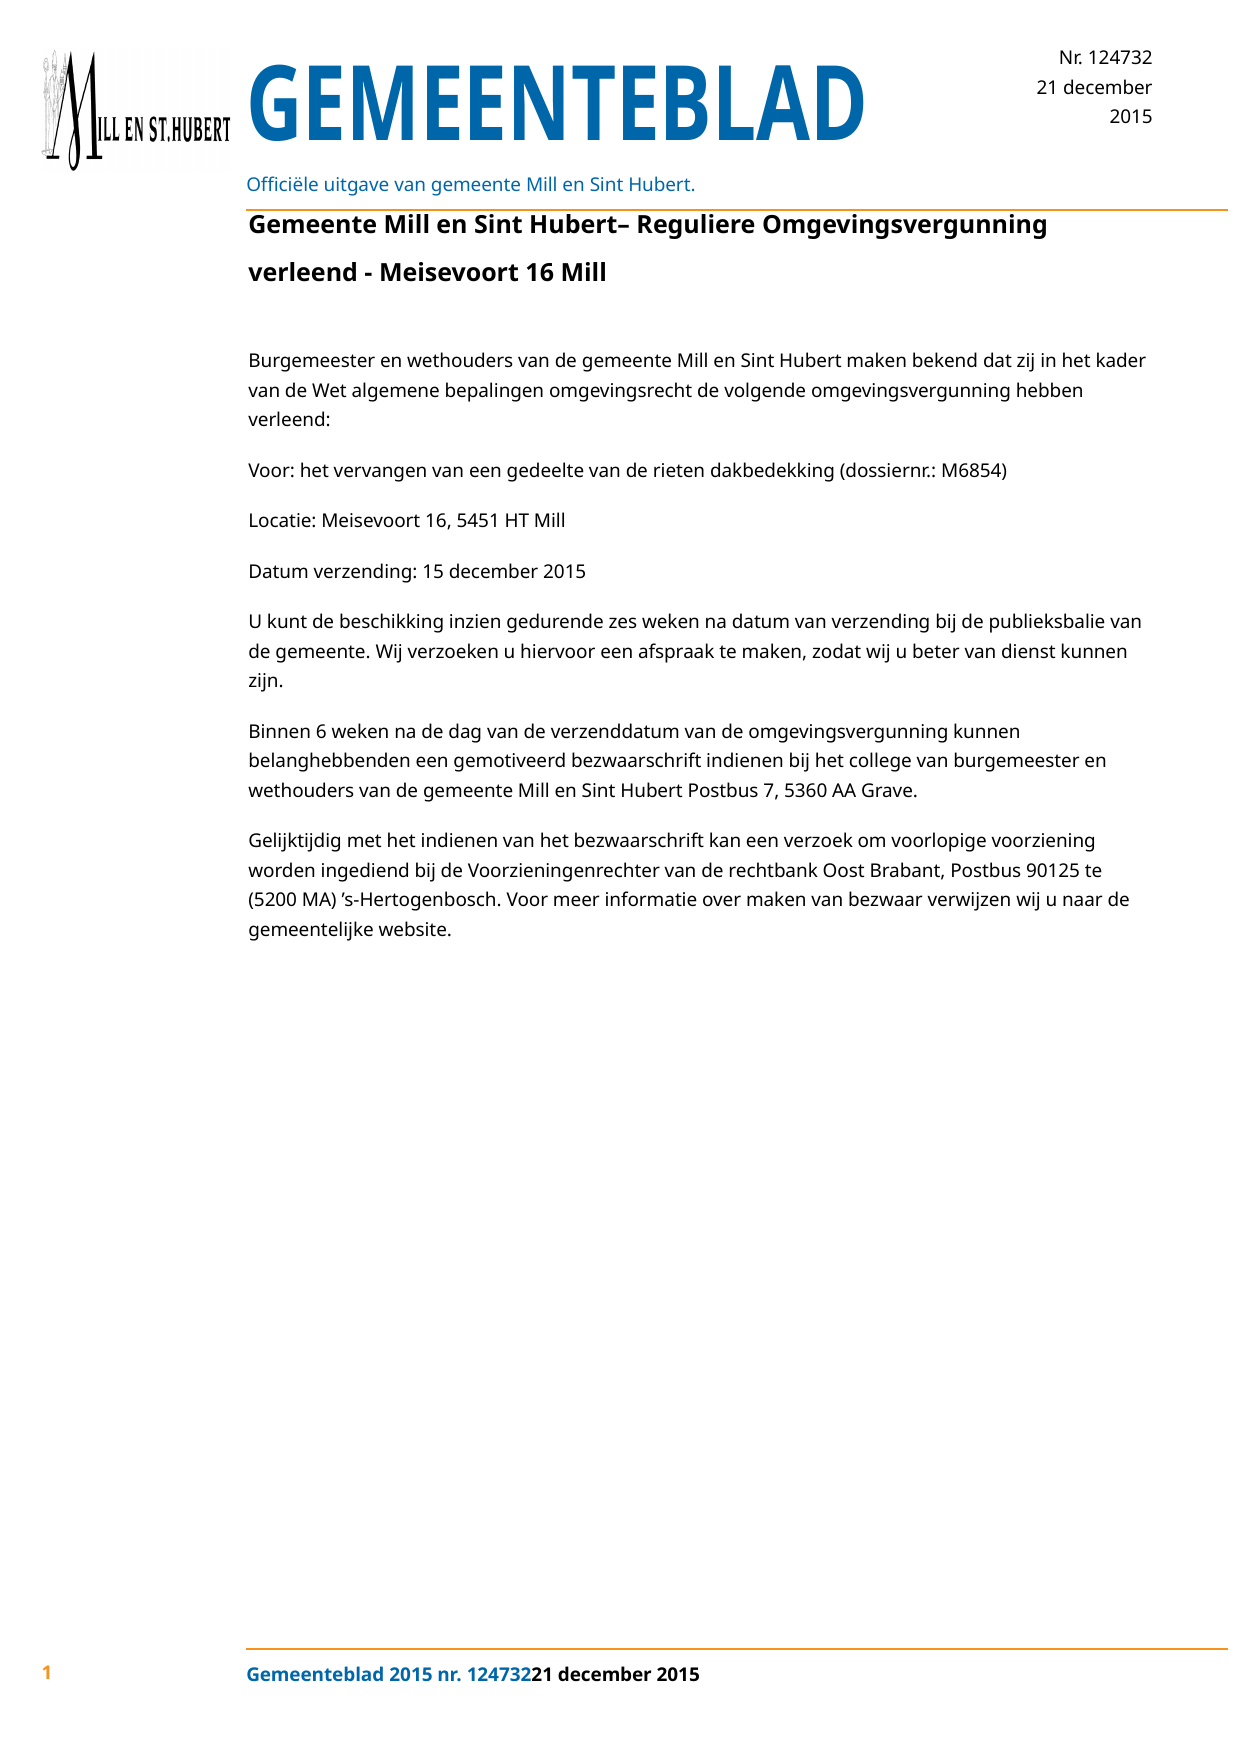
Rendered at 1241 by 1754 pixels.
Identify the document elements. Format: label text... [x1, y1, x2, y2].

text Locatie: Meisevoort 16, 5451 HT Mill [248, 507, 1152, 533]
text Voor: het vervangen van een gedeelte van de rieten dakbedekking (dossiernr.: M6854) [248, 457, 1152, 483]
text Datum verzending: 15 december 2015 [248, 558, 1152, 584]
text Burgemeester en wethouders van de gemeente Mill en Sint Hubert maken bekend dat zij in het kader van de Wet algemene bepalingen omgevingsrecht de volgende omgevingsvergunning hebben verleend: [248, 347, 1152, 432]
text Gelijktijdig met het indienen van het bezwaarschrift kan een verzoek om voorlopige voorziening worden ingediend bij de Voorzieningenrechter van de rechtbank Oost Brabant, Postbus 90125 te (5200 MA) ’s-Hertogenbosch. Voor meer informatie over maken van bezwaar verwijzen wij u naar de gemeentelijke website. [248, 827, 1152, 942]
text Binnen 6 weken na de dag van de verzenddatum van de omgevingsvergunning kunnen belanghebbenden een gemotiveerd bezwaarschrift indienen bij het college van burgemeester en wethouders van de gemeente Mill en Sint Hubert Postbus 7, 5360 AA Grave. [248, 718, 1152, 803]
text Gemeente Mill en Sint Hubert– Reguliere Omgevingsvergunning verleend - Meisevoort 16 Mill [248, 211, 1152, 288]
picture [41, 47, 231, 172]
text U kunt de beschikking inzien gedurende zes weken na datum van verzending bij de publieksbalie van de gemeente. Wij verzoeken u hiervoor een afspraak te maken, zodat wij u beter van dienst kunnen zijn. [248, 608, 1152, 693]
